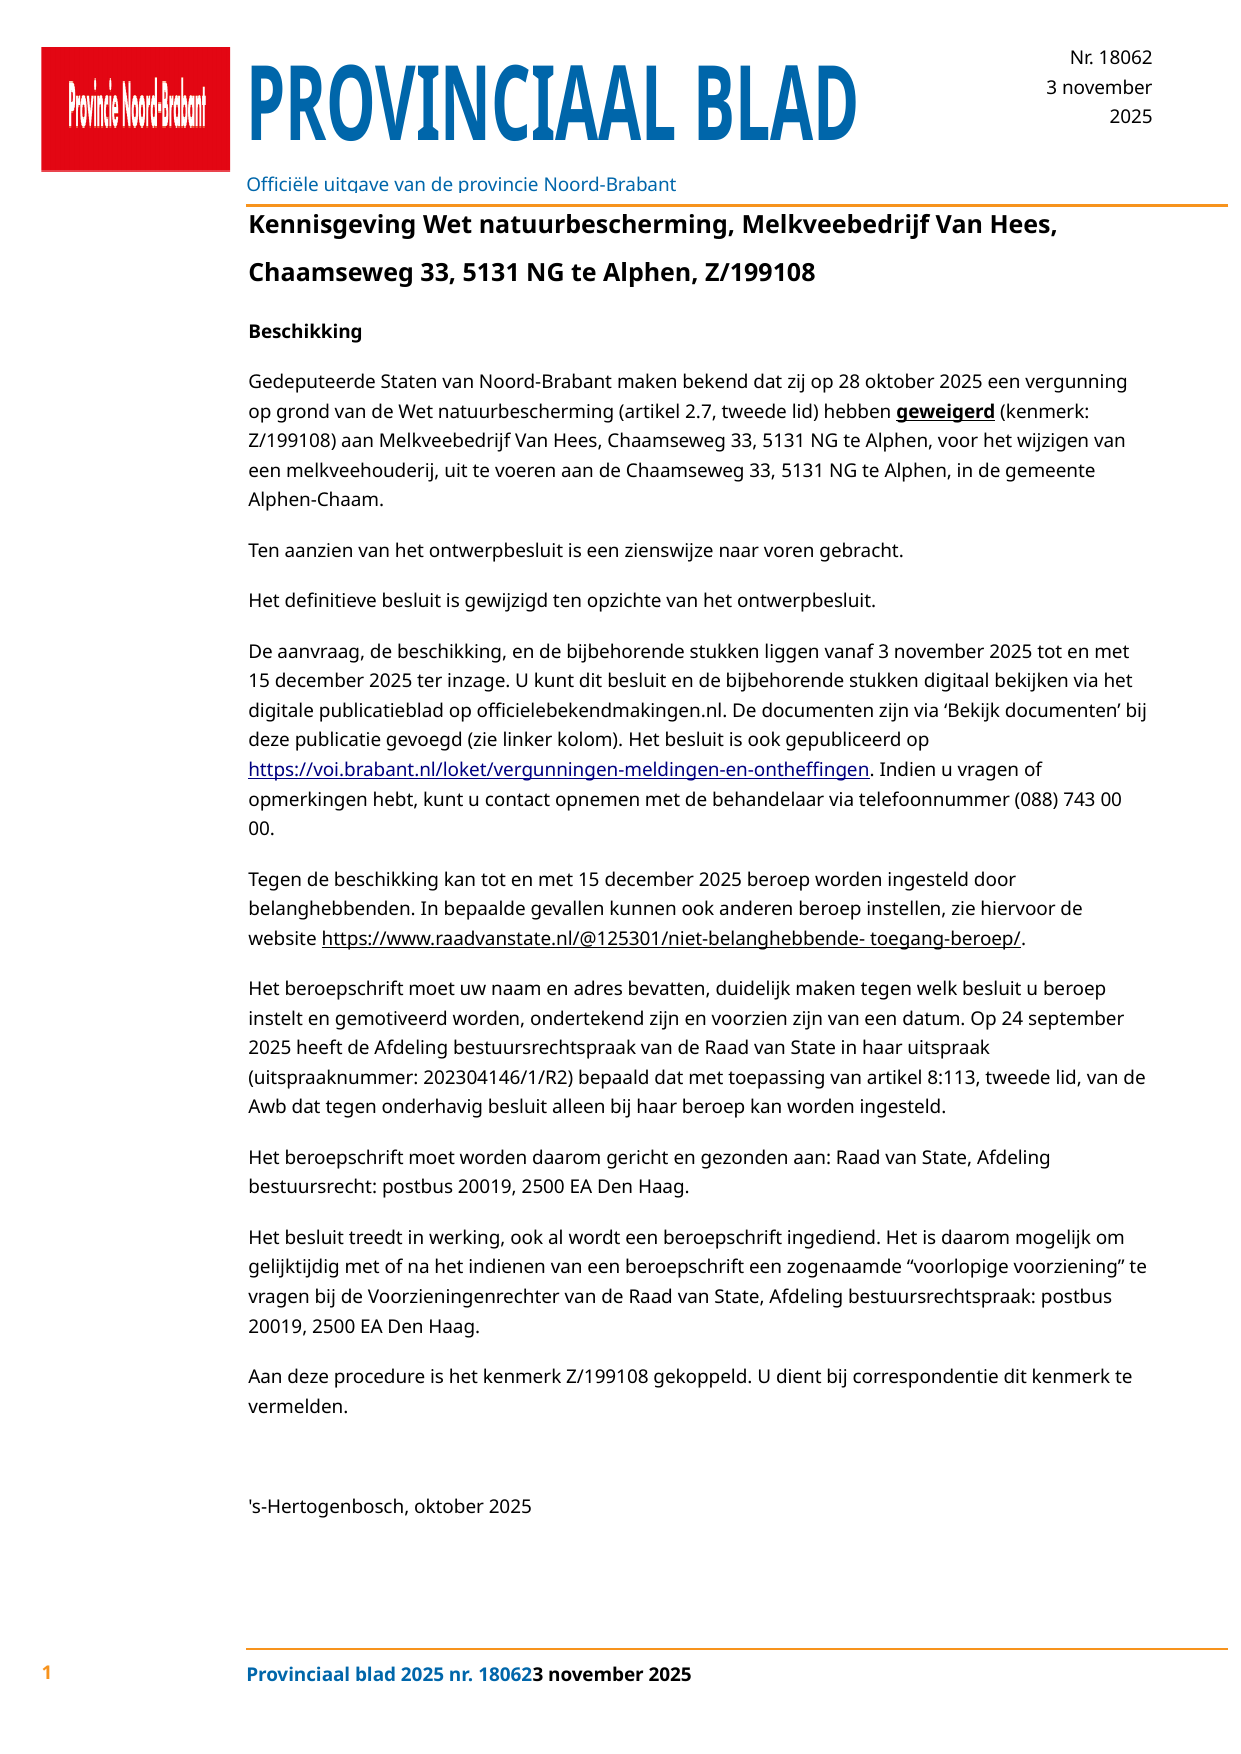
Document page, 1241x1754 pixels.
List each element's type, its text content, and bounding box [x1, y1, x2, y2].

text Gedeputeerde Staten van Noord-Brabant maken bekend dat zij op 28 oktober 2025 een vergunning op grond van de Wet natuurbescherming (artikel 2.7, tweede lid) hebben geweigerd (kenmerk: Z/199108) aan Melkveebedrijf Van Hees, Chaamseweg 33, 5131 NG te Alphen, voor het wijzigen van een melkveehouderij, uit te voeren aan de Chaamseweg 33, 5131 NG te Alphen, in de gemeente Alphen-Chaam. [248, 368, 1152, 512]
text 's-Hertogenbosch, oktober 2025 [248, 1494, 1152, 1519]
text Ten aanzien van het ontwerpbesluit is een zienswijze naar voren gebracht. [248, 537, 1152, 563]
text Het beroepschrift moet uw naam en adres bevatten, duidelijk maken tegen welk besluit u beroep instelt en gemotiveerd worden, ondertekend zijn en voorzien zijn van een datum. Op 24 september 2025 heeft de Afdeling bestuursrechtspraak van de Raad van State in haar uitspraak (uitspraaknummer: 202304146/1/R2) bepaald dat met toepassing van artikel 8:113, tweede lid, van de Awb dat tegen onderhavig besluit alleen bij haar beroep kan worden ingesteld. [248, 975, 1152, 1119]
text Beschikking [248, 318, 1152, 344]
text Tegen de beschikking kan tot en met 15 december 2025 beroep worden ingesteld door belanghebbenden. In bepaalde gevallen kunnen ook anderen beroep instellen, zie hiervoor de website https://www.raadvanstate.nl/@125301/niet-belanghebbende- toegang-beroep/. [248, 866, 1152, 951]
text De aanvraag, de beschikking, en de bijbehorende stukken liggen vanaf 3 november 2025 tot en met 15 december 2025 ter inzage. U kunt dit besluit en de bijbehorende stukken digitaal bekijken via het digitale publicatieblad op officielebekendmakingen.nl. De documenten zijn via ‘Bekijk documenten’ bij deze publicatie gevoegd (zie linker kolom). Het besluit is ook gepubliceerd op https://voi.brabant.nl/loket/vergunningen-meldingen-en-ontheffingen. Indien u vragen of opmerkingen hebt, kunt u contact opnemen met de behandelaar via telefoonnummer (088) 743 00 00. [248, 638, 1152, 841]
text Het beroepschrift moet worden daarom gericht en gezonden aan: Raad van State, Afdeling bestuursrecht: postbus 20019, 2500 EA Den Haag. [248, 1144, 1152, 1199]
text Aan deze procedure is het kenmerk Z/199108 gekoppeld. U dient bij correspondentie dit kenmerk te vermelden. [248, 1363, 1152, 1419]
text Kennisgeving Wet natuurbescherming, Melkveebedrijf Van Hees, Chaamseweg 33, 5131 NG te Alphen, Z/199108 [248, 207, 1152, 288]
text Het definitieve besluit is gewijzigd ten opzichte van het ontwerpbesluit. [248, 587, 1152, 613]
text Het besluit treedt in werking, ook al wordt een beroepschrift ingediend. Het is daarom mogelijk om gelijktijdig met of na het indienen van een beroepschrift een zogenaamde “voorlopige voorziening” te vragen bij de Voorzieningenrechter van de Raad van State, Afdeling bestuursrechtspraak: postbus 20019, 2500 EA Den Haag. [248, 1224, 1152, 1339]
picture [41, 47, 231, 172]
